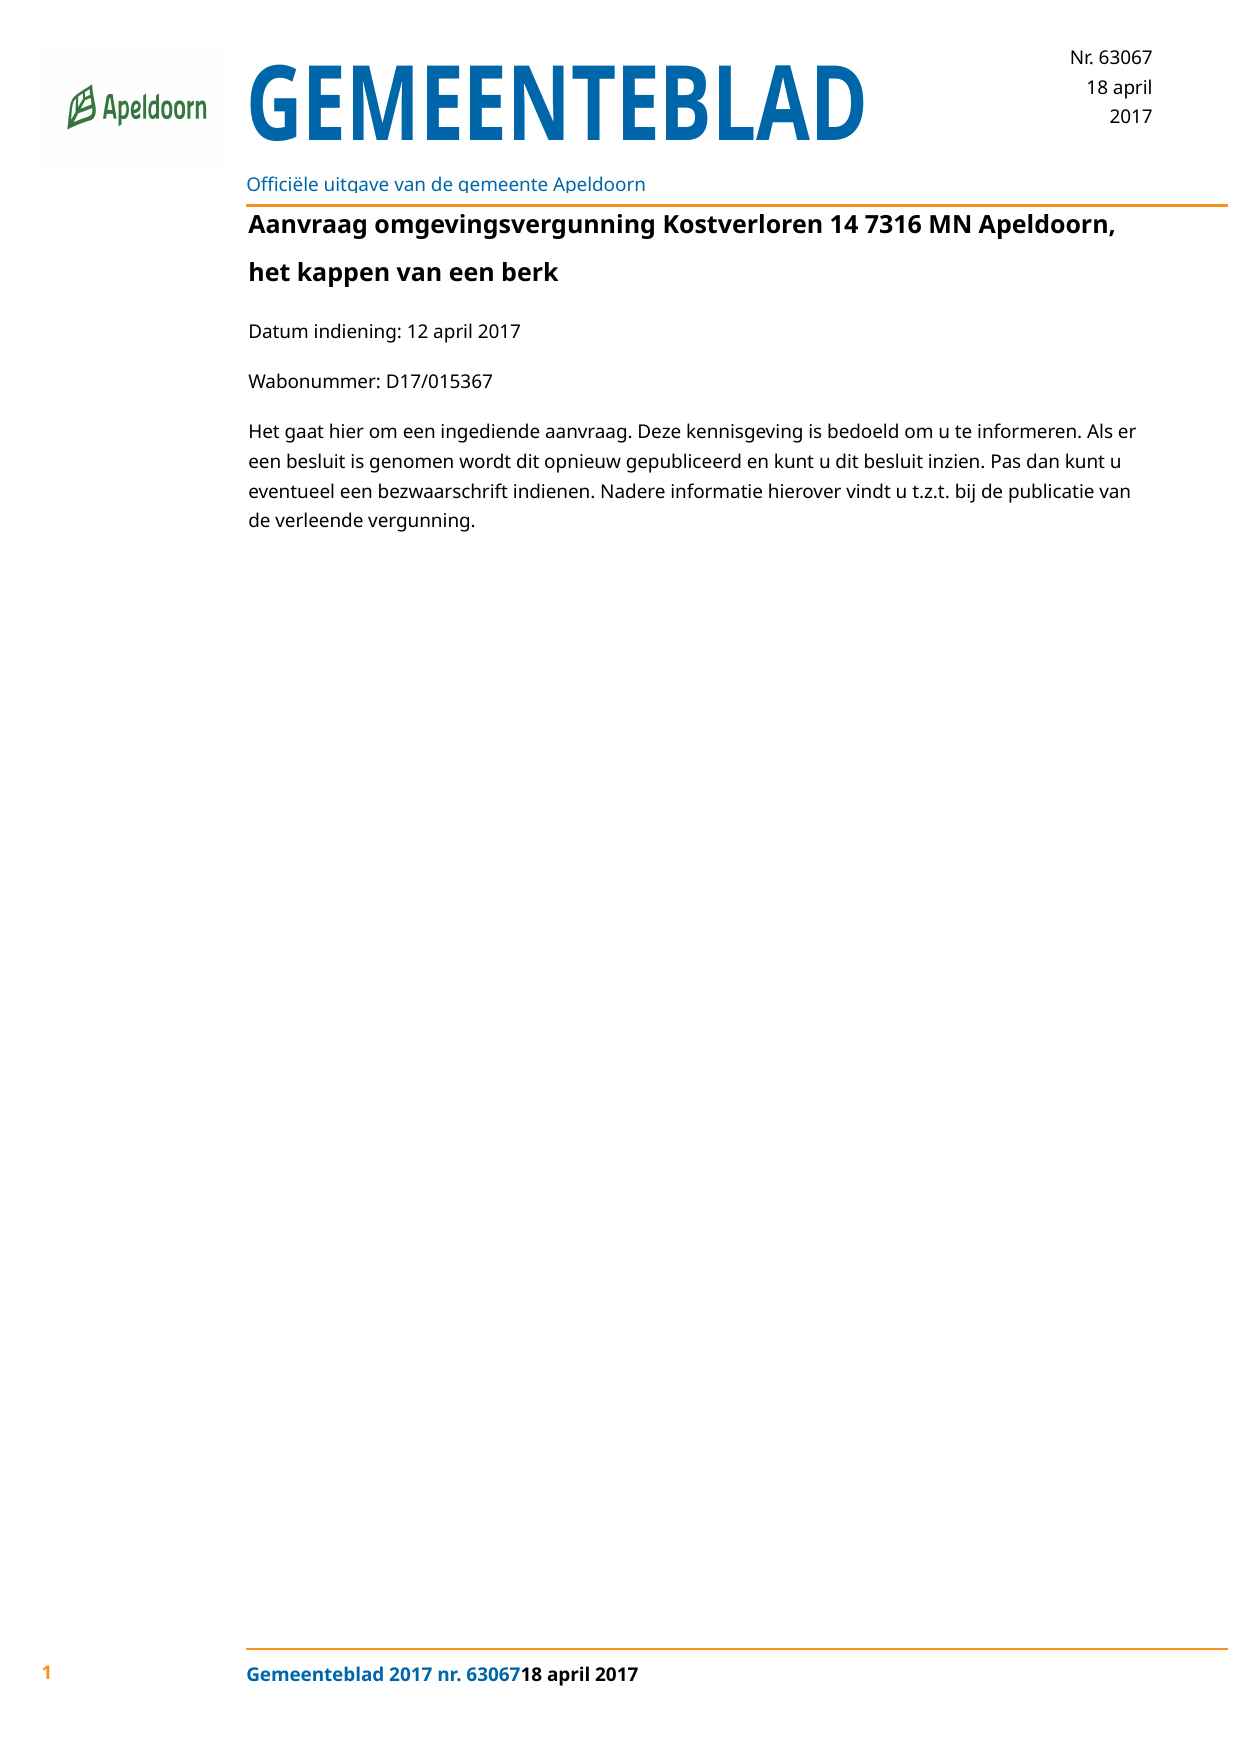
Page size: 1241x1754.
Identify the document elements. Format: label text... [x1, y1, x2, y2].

text Het gaat hier om een ingediende aanvraag. Deze kennisgeving is bedoeld om u te informeren. Als er een besluit is genomen wordt dit opnieuw gepubliceerd en kunt u dit besluit inzien. Pas dan kunt u eventueel een bezwaarschrift indienen. Nadere informatie hierover vindt u t.z.t. bij de publicatie van de verleende vergunning. [248, 419, 1152, 533]
text Aanvraag omgevingsvergunning Kostverloren 14 7316 MN Apeldoorn, het kappen van een berk [248, 207, 1152, 288]
picture [41, 47, 231, 172]
text Wabonummer: D17/015367 [248, 368, 1152, 394]
text Datum indiening: 12 april 2017 [248, 318, 1152, 344]
